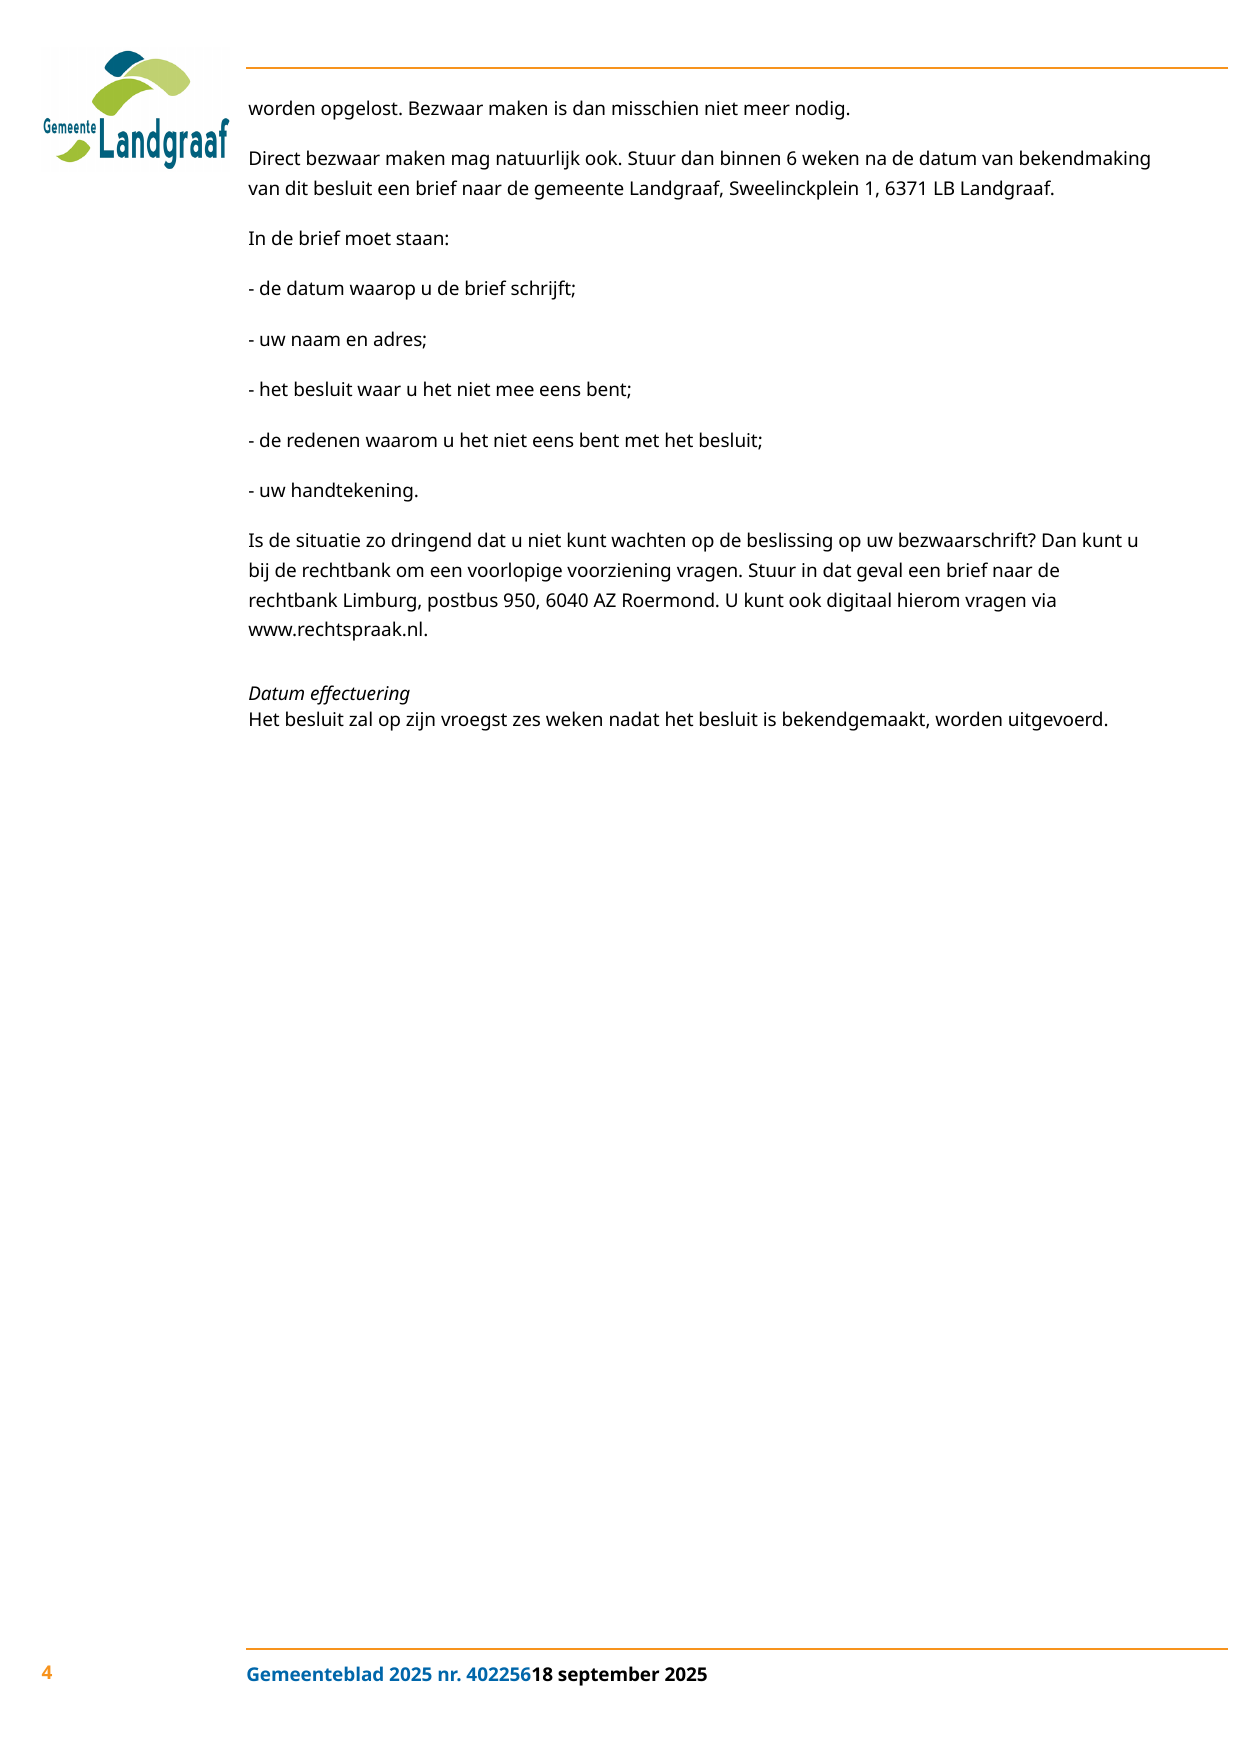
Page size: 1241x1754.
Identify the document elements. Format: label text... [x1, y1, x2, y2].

text - het besluit waar u het niet mee eens bent; [248, 376, 1152, 402]
text - de datum waarop u de brief schrijft; [248, 276, 1152, 301]
text - uw naam en adres; [248, 326, 1152, 352]
text - de redenen waarom u het niet eens bent met het besluit; [248, 427, 1152, 453]
text Datum effectuering [248, 680, 1152, 706]
picture [41, 47, 231, 172]
text Direct bezwaar maken mag natuurlijk ook. Stuur dan binnen 6 weken na de datum van bekendmaking van dit besluit een brief naar de gemeente Landgraaf, Sweelinckplein 1, 6371 LB Landgraaf. [248, 145, 1152, 201]
text - uw handtekening. [248, 477, 1152, 503]
text Is de situatie zo dringend dat u niet kunt wachten op de beslissing op uw bezwaarschrift? Dan kunt u bij de rechtbank om een voorlopige voorziening vragen. Stuur in dat geval een brief naar de rechtbank Limburg, postbus 950, 6040 AZ Roermond. U kunt ook digitaal hierom vragen via www.rechtspraak.nl. [248, 528, 1152, 642]
text Het besluit zal op zijn vroegst zes weken nadat het besluit is bekendgemaakt, worden uitgevoerd. [248, 706, 1152, 732]
text In de brief moet staan: [248, 225, 1152, 251]
text worden opgelost. Bezwaar maken is dan misschien niet meer nodig. [248, 95, 1152, 121]
